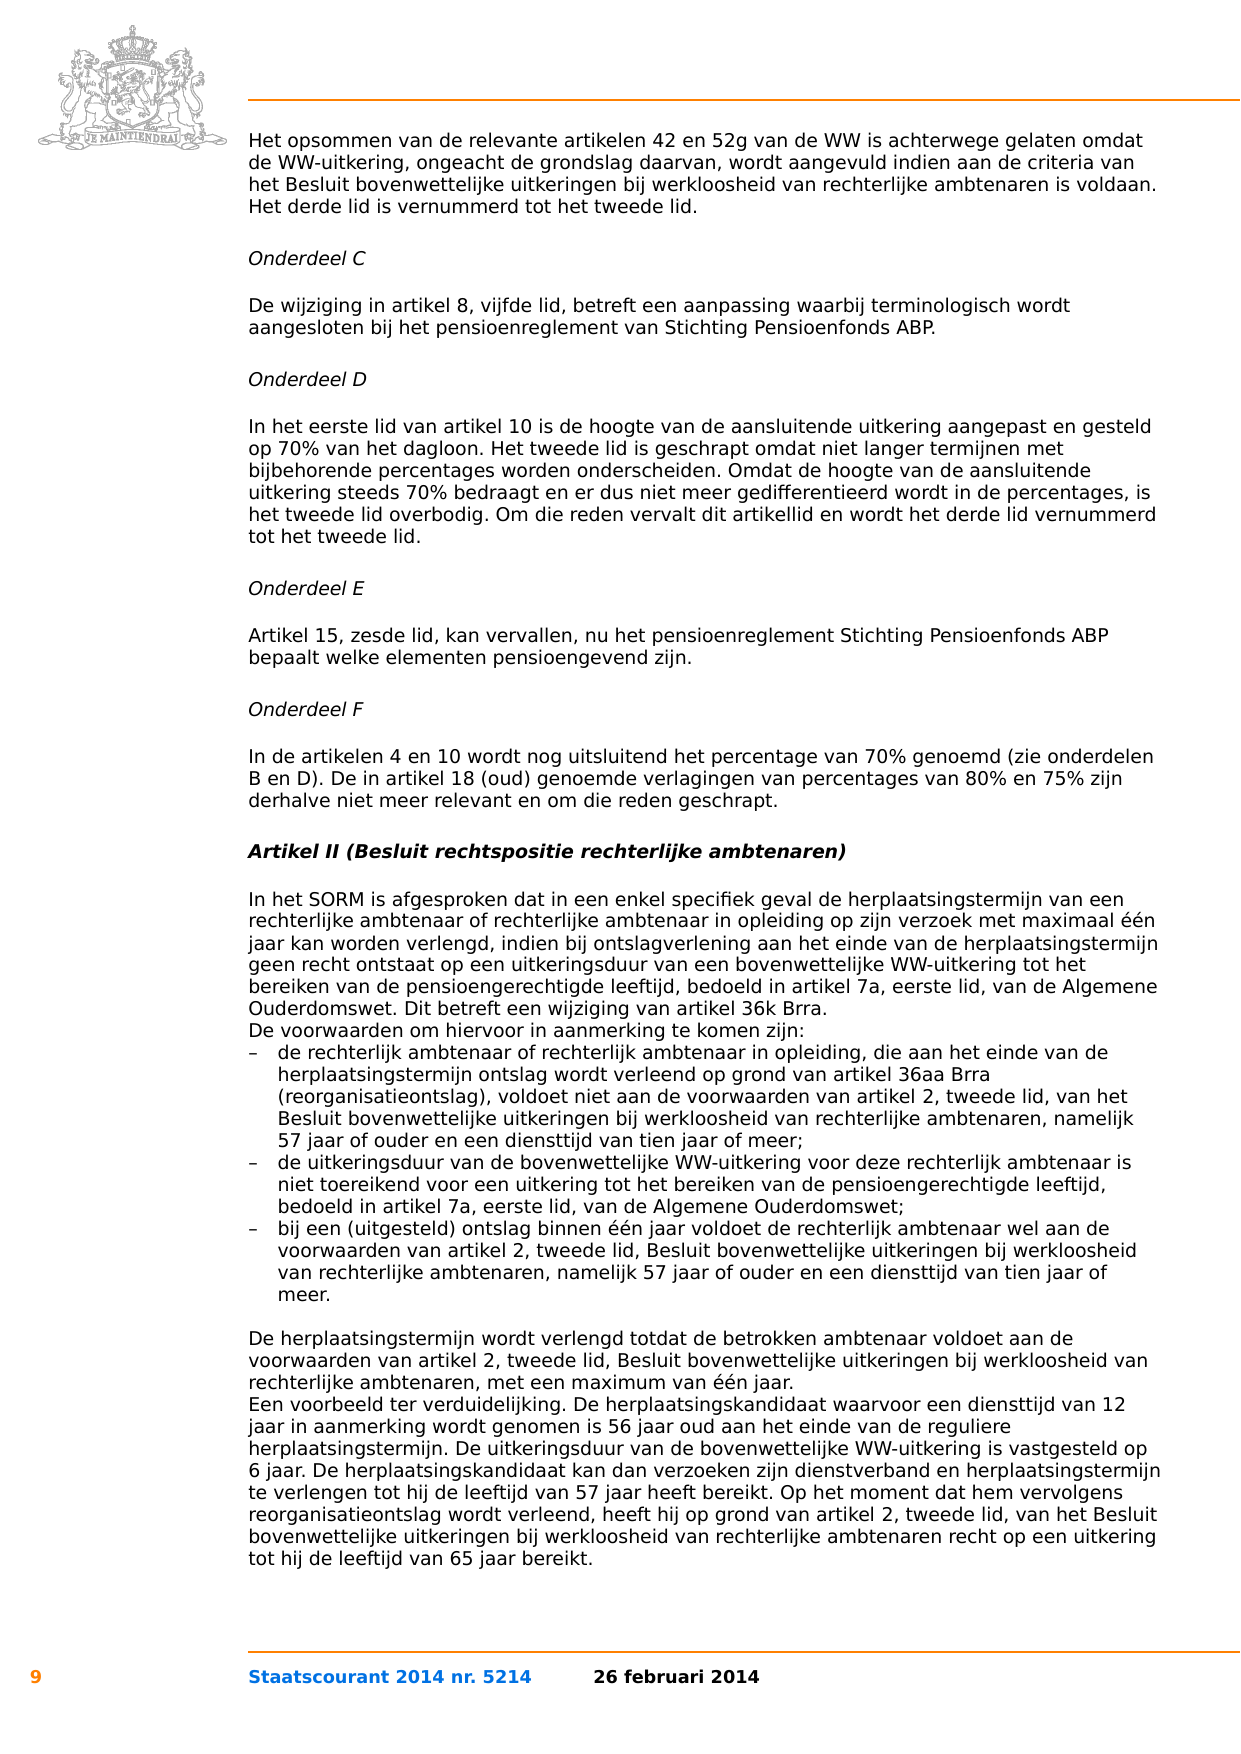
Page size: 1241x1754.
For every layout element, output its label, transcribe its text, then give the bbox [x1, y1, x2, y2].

text In het eerste lid van artikel 10 is de hoogte van de aansluitende uitkering aangepast en gesteld op 70% van het dagloon. Het tweede lid is geschrapt omdat niet langer termijnen met bijbehorende percentages worden onderscheiden. Omdat de hoogte van de aansluitende uitkering steeds 70% bedraagt en er dus niet meer gedifferentieerd wordt in de percentages, is het tweede lid overbodig. Om die reden vervalt dit artikellid en wordt het derde lid vernummerd tot het tweede lid. [248, 416, 1163, 548]
subtitle Onderdeel C [248, 248, 1163, 270]
text In de artikelen 4 en 10 wordt nog uitsluitend het percentage van 70% genoemd (zie onderdelen B en D). De in artikel 18 (oud) genoemde verlagingen van percentages van 80% en 75% zijn derhalve niet meer relevant en om die reden geschrapt. [248, 746, 1163, 811]
subtitle Artikel II (Besluit rechtspositie rechterlijke ambtenaren) [248, 841, 1163, 863]
subtitle Onderdeel D [248, 369, 1163, 391]
text – de rechterlijk ambtenaar of rechterlijk ambtenaar in opleiding, die aan het einde van de herplaatsingstermijn ontslag wordt verleend op grond van artikel 36aa Brra (reorganisatieontslag), voldoet niet aan de voorwaarden van artikel 2, tweede lid, van het Besluit bovenwettelijke uitkeringen bij werkloosheid van rechterlijke ambtenaren, namelijk 57 jaar of ouder en een diensttijd van tien jaar of meer; [248, 1042, 1163, 1152]
text Artikel 15, zesde lid, kan vervallen, nu het pensioenreglement Stichting Pensioenfonds ABP bepaalt welke elementen pensioengevend zijn. [248, 624, 1163, 668]
text De wijziging in artikel 8, vijfde lid, betreft een aanpassing waarbij terminologisch wordt aangesloten bij het pensioenreglement van Stichting Pensioenfonds ABP. [248, 295, 1163, 339]
text De herplaatsingstermijn wordt verlengd totdat de betrokken ambtenaar voldoet aan de voorwaarden van artikel 2, tweede lid, Besluit bovenwettelijke uitkeringen bij werkloosheid van rechterlijke ambtenaren, met een maximum van één jaar. [248, 1328, 1163, 1394]
picture [38, 25, 227, 150]
text Een voorbeeld ter verduidelijking. De herplaatsingskandidaat waarvoor een diensttijd van 12 jaar in aanmerking wordt genomen is 56 jaar oud aan het einde van de reguliere herplaatsingstermijn. De uitkeringsduur van de bovenwettelijke WW-uitkering is vastgesteld op 6 jaar. De herplaatsingskandidaat kan dan verzoeken zijn dienstverband en herplaatsingstermijn te verlengen tot hij de leeftijd van 57 jaar heeft bereikt. Op het moment dat hem vervolgens reorganisatieontslag wordt verleend, heeft hij op grond van artikel 2, tweede lid, van het Besluit bovenwettelijke uitkeringen bij werkloosheid van rechterlijke ambtenaren recht op een uitkering tot hij de leeftijd van 65 jaar bereikt. [248, 1394, 1163, 1570]
text – bij een (uitgesteld) ontslag binnen één jaar voldoet de rechterlijk ambtenaar wel aan de voorwaarden van artikel 2, tweede lid, Besluit bovenwettelijke uitkeringen bij werkloosheid van rechterlijke ambtenaren, namelijk 57 jaar of ouder en een diensttijd van tien jaar of meer. [248, 1218, 1163, 1306]
subtitle Onderdeel F [248, 698, 1163, 721]
text In het SORM is afgesproken dat in een enkel specifiek geval de herplaatsingstermijn van een rechterlijke ambtenaar of rechterlijke ambtenaar in opleiding op zijn verzoek met maximaal één jaar kan worden verlengd, indien bij ontslagverlening aan het einde van de herplaatsingstermijn geen recht ontstaat op een uitkeringsduur van een bovenwettelijke WW-uitkering tot het bereiken van de pensioengerechtigde leeftijd, bedoeld in artikel 7a, eerste lid, van de Algemene Ouderdomswet. Dit betreft een wijziging van artikel 36k Brra. [248, 888, 1163, 1020]
text De voorwaarden om hiervoor in aanmerking te komen zijn: [248, 1020, 1163, 1042]
subtitle Onderdeel E [248, 578, 1163, 599]
text Het opsommen van de relevante artikelen 42 en 52g van de WW is achterwege gelaten omdat de WW-uitkering, ongeacht de grondslag daarvan, wordt aangevuld indien aan de criteria van het Besluit bovenwettelijke uitkeringen bij werkloosheid van rechterlijke ambtenaren is voldaan. Het derde lid is vernummerd tot het tweede lid. [248, 130, 1163, 218]
text – de uitkeringsduur van de bovenwettelijke WW-uitkering voor deze rechterlijk ambtenaar is niet toereikend voor een uitkering tot het bereiken van de pensioengerechtigde leeftijd, bedoeld in artikel 7a, eerste lid, van de Algemene Ouderdomswet; [248, 1152, 1163, 1218]
